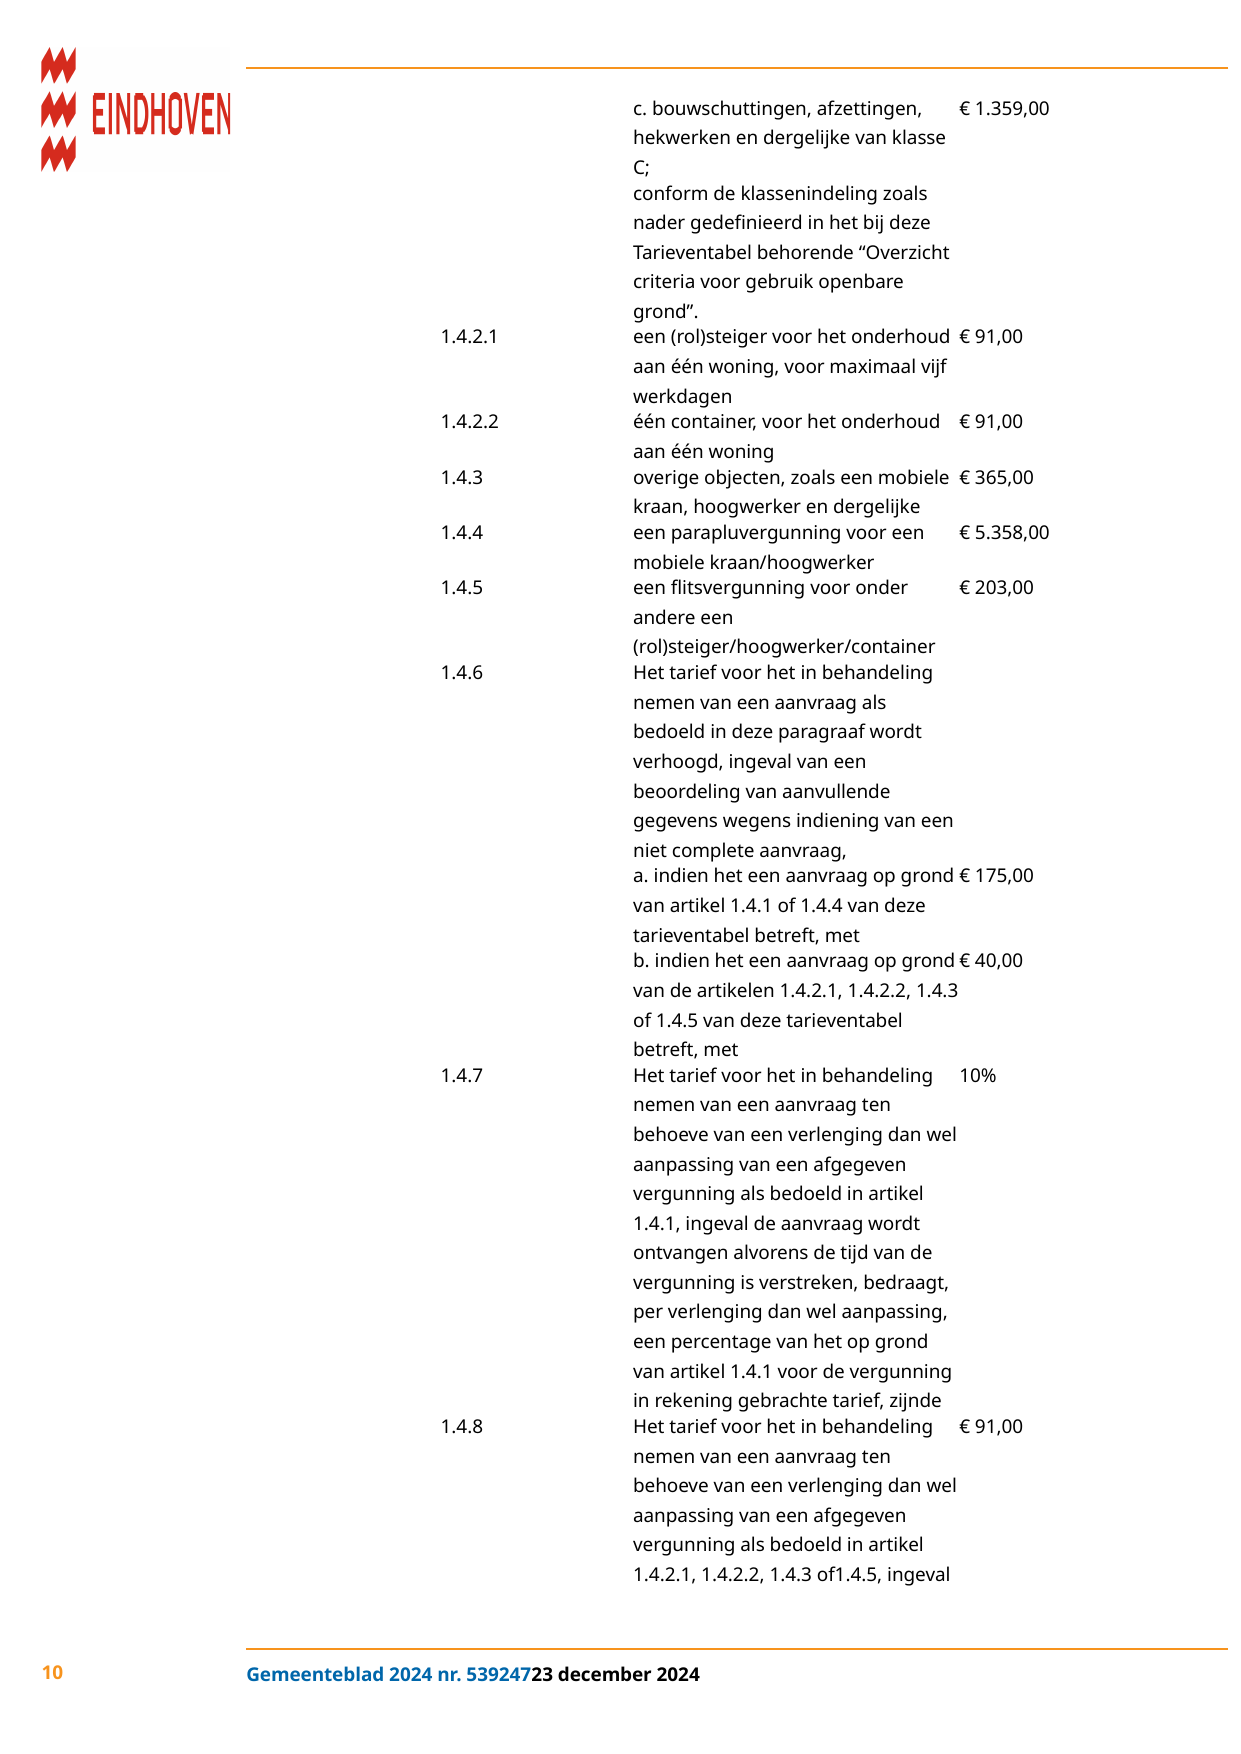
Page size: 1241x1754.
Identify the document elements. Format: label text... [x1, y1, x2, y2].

table_cell [248, 519, 440, 574]
table_cell [959, 660, 1152, 863]
table_cell [248, 180, 440, 324]
table_cell 1.4.2.1 [440, 324, 633, 409]
table_cell [248, 948, 440, 1062]
table_cell [959, 180, 1152, 324]
table_cell [248, 409, 440, 464]
table_cell één container, voor het onderhoud aan één woning [633, 409, 959, 464]
table_cell [248, 464, 440, 519]
table_cell € 1.359,00 [959, 95, 1152, 180]
table_cell a. indien het een aanvraag op grond van artikel 1.4.1 of 1.4.4 van deze tarieventabel betreft, met [633, 863, 959, 948]
table_cell 1.4.6 [440, 660, 633, 863]
table_cell 1.4.8 [440, 1413, 633, 1587]
table_cell 10% [959, 1062, 1152, 1413]
table_cell een (rol)steiger voor het onderhoud aan één woning, voor maximaal vijf werkdagen [633, 324, 959, 409]
table_cell overige objecten, zoals een mobiele kraan, hoogwerker en dergelijke [633, 464, 959, 519]
table_cell [440, 863, 633, 948]
table_cell [248, 95, 440, 180]
table_cell conform de klassenindeling zoals nader gedefinieerd in het bij deze Tarieventabel behorende “Overzicht criteria voor gebruik openbare grond”. [633, 180, 959, 324]
table_cell 1.4.7 [440, 1062, 633, 1413]
table_cell € 91,00 [959, 409, 1152, 464]
table_cell [248, 863, 440, 948]
table_cell [248, 1062, 440, 1413]
table_cell 1.4.3 [440, 464, 633, 519]
table_cell [440, 95, 633, 180]
table_cell [248, 324, 440, 409]
table_cell € 91,00 [959, 324, 1152, 409]
table_cell € 365,00 [959, 464, 1152, 519]
table_cell € 175,00 [959, 863, 1152, 948]
picture [41, 47, 231, 172]
table_cell 1.4.4 [440, 519, 633, 574]
table_cell [248, 1413, 440, 1587]
table_cell een parapluvergunning voor een mobiele kraan/hoogwerker [633, 519, 959, 574]
table_cell Het tarief voor het in behandeling nemen van een aanvraag ten behoeve van een verlenging dan wel aanpassing van een afgegeven vergunning als bedoeld in artikel 1.4.2.1, 1.4.2.2, 1.4.3 of1.4.5, ingeval [633, 1413, 959, 1587]
table_cell € 91,00 [959, 1413, 1152, 1587]
table_cell € 40,00 [959, 948, 1152, 1062]
table_cell Het tarief voor het in behandeling nemen van een aanvraag als bedoeld in deze paragraaf wordt verhoogd, ingeval van een beoordeling van aanvullende gegevens wegens indiening van een niet complete aanvraag, [633, 660, 959, 863]
table_cell Het tarief voor het in behandeling nemen van een aanvraag ten behoeve van een verlenging dan wel aanpassing van een afgegeven vergunning als bedoeld in artikel 1.4.1, ingeval de aanvraag wordt ontvangen alvorens de tijd van de vergunning is verstreken, bedraagt, per verlenging dan wel aanpassing, een percentage van het op grond van artikel 1.4.1 voor de vergunning in rekening gebrachte tarief, zijnde [633, 1062, 959, 1413]
table_cell € 5.358,00 [959, 519, 1152, 574]
table_cell 1.4.5 [440, 575, 633, 659]
table_cell [440, 948, 633, 1062]
table_cell € 203,00 [959, 575, 1152, 659]
table_cell [248, 575, 440, 659]
table_cell een flitsvergunning voor onder andere een (rol)steiger/hoogwerker/container [633, 575, 959, 659]
table_cell c. bouwschuttingen, afzettingen, hekwerken en dergelijke van klasse C; [633, 95, 959, 180]
table_cell b. indien het een aanvraag op grond van de artikelen 1.4.2.1, 1.4.2.2, 1.4.3 of 1.4.5 van deze tarieventabel betreft, met [633, 948, 959, 1062]
table_cell [248, 660, 440, 863]
table_cell [440, 180, 633, 324]
table_cell 1.4.2.2 [440, 409, 633, 464]
